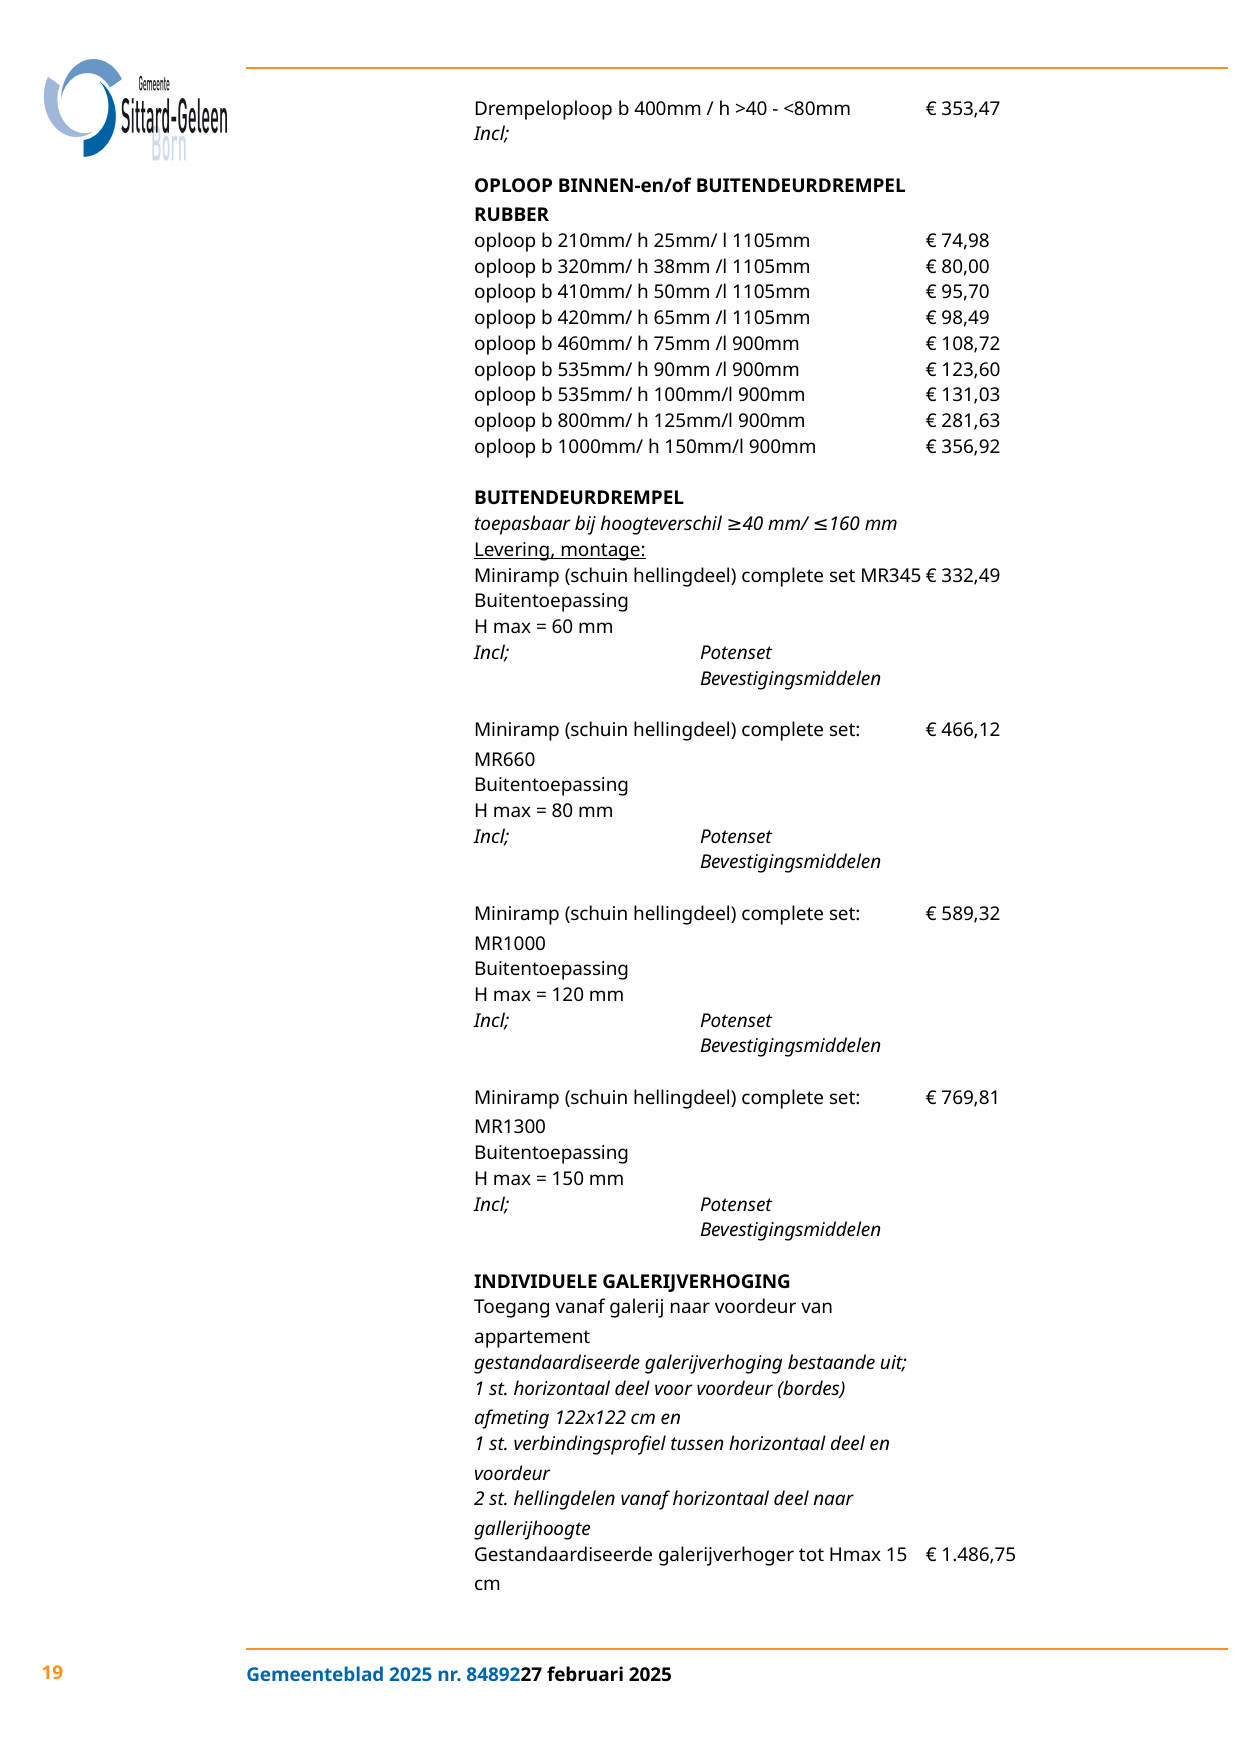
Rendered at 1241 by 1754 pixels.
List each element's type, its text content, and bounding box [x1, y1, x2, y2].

table_cell [248, 408, 474, 433]
table_cell [926, 874, 1152, 900]
table_cell [926, 510, 1152, 536]
table_cell [248, 1294, 474, 1349]
table_cell oploop b 410mm/ h 50mm /l 1105mm [474, 279, 926, 304]
table_cell [248, 1007, 474, 1033]
table_cell [248, 588, 474, 613]
table_cell [248, 1242, 474, 1268]
table_cell Bevestigingsmiddelen [700, 1033, 926, 1058]
table_cell oploop b 1000mm/ h 150mm/l 900mm [474, 433, 926, 459]
table_cell € 769,81 [926, 1084, 1152, 1139]
table_cell [926, 690, 1152, 716]
table_cell [248, 955, 474, 981]
table_cell Gestandaardiseerde galerijverhoger tot Hmax 15 cm [474, 1541, 926, 1596]
table_cell [248, 433, 474, 459]
table_cell Miniramp (schuin hellingdeel) complete set MR345 [474, 562, 926, 587]
table_cell € 356,92 [926, 433, 1152, 459]
table_cell € 332,49 [926, 562, 1152, 587]
table_cell [248, 1217, 474, 1242]
table_cell [926, 588, 1152, 613]
table_cell [926, 1294, 1152, 1349]
table_cell € 108,72 [926, 330, 1152, 356]
table_cell Drempeloploop b 400mm / h >40 - <80mm [474, 95, 926, 121]
table_cell 1 st. horizontaal deel voor voordeur (bordes) afmeting 122x122 cm en [474, 1375, 926, 1430]
table_cell [248, 639, 474, 665]
table_cell [248, 1084, 474, 1139]
table_cell Buitentoepassing [474, 771, 926, 797]
table_cell Potenset [700, 1007, 926, 1033]
table_cell Levering, montage: [474, 536, 926, 562]
table_cell € 589,32 [926, 900, 1152, 955]
table_cell [248, 95, 474, 121]
table_cell [926, 771, 1152, 797]
table_cell H max = 60 mm [474, 613, 926, 639]
table_cell [926, 1165, 1152, 1191]
table_cell [926, 1375, 1152, 1430]
table_cell [248, 900, 474, 955]
table_cell [248, 665, 474, 690]
table_cell [926, 1139, 1152, 1165]
table_cell [926, 485, 1152, 510]
table_cell [248, 690, 474, 716]
table_cell oploop b 800mm/ h 125mm/l 900mm [474, 408, 926, 433]
table_cell [926, 1058, 1152, 1084]
table_cell [926, 1007, 1152, 1033]
table_cell [248, 1349, 474, 1375]
table_cell oploop b 320mm/ h 38mm /l 1105mm [474, 253, 926, 279]
table_cell [926, 459, 1152, 484]
table_cell [474, 146, 926, 172]
table_cell Toegang vanaf galerij naar voordeur van appartement [474, 1294, 926, 1349]
table_cell Potenset [700, 1191, 926, 1217]
table_cell [248, 356, 474, 382]
table_cell 2 st. hellingdelen vanaf horizontaal deel naar gallerijhoogte [474, 1485, 926, 1541]
table_cell INDIVIDUELE GALERIJVERHOGING [474, 1268, 926, 1294]
table_cell [926, 146, 1152, 172]
table_cell [926, 1485, 1152, 1541]
table_cell Potenset [700, 639, 926, 665]
table_cell Incl; [474, 121, 926, 146]
table_cell € 74,98 [926, 227, 1152, 253]
table_cell toepasbaar bij hoogteverschil ≥40 mm/ ≤160 mm [474, 510, 926, 536]
table_cell [248, 1485, 474, 1541]
table_cell oploop b 210mm/ h 25mm/ l 1105mm [474, 227, 926, 253]
table_cell [926, 1242, 1152, 1268]
table_cell [248, 172, 474, 227]
table_cell [248, 1165, 474, 1191]
table_cell [926, 613, 1152, 639]
table_cell [926, 955, 1152, 981]
table_cell H max = 150 mm [474, 1165, 926, 1191]
table_cell [926, 1033, 1152, 1058]
table_cell [248, 485, 474, 510]
table_cell [926, 981, 1152, 1007]
table_cell [926, 1430, 1152, 1485]
table_cell OPLOOP BINNEN-en/of BUITENDEURDREMPEL RUBBER [474, 172, 926, 227]
table_cell [248, 382, 474, 407]
table_cell [248, 1375, 474, 1430]
table_cell oploop b 535mm/ h 90mm /l 900mm [474, 356, 926, 382]
table_cell [248, 874, 474, 900]
table_cell [248, 536, 474, 562]
table_cell [248, 849, 474, 874]
table_cell € 80,00 [926, 253, 1152, 279]
table_cell [248, 1139, 474, 1165]
table_cell [248, 1058, 474, 1084]
table_cell [926, 1349, 1152, 1375]
table_cell € 95,70 [926, 279, 1152, 304]
table_cell Incl; [474, 823, 700, 849]
table_cell [248, 613, 474, 639]
table_cell [248, 562, 474, 587]
table_cell [248, 121, 474, 146]
table_cell [248, 716, 474, 771]
table_cell oploop b 420mm/ h 65mm /l 1105mm [474, 305, 926, 330]
table_cell Buitentoepassing [474, 955, 926, 981]
table_cell H max = 80 mm [474, 797, 926, 823]
table_cell [926, 1191, 1152, 1217]
table_cell oploop b 460mm/ h 75mm /l 900mm [474, 330, 926, 356]
table_cell Bevestigingsmiddelen [700, 665, 926, 690]
table_cell [474, 1217, 700, 1242]
table_cell H max = 120 mm [474, 981, 926, 1007]
table_cell Incl; [474, 639, 700, 665]
table_cell [248, 1033, 474, 1058]
table_cell Incl; [474, 1007, 700, 1033]
table_cell Buitentoepassing [474, 588, 926, 613]
table_cell Bevestigingsmiddelen [700, 849, 926, 874]
table_cell € 98,49 [926, 305, 1152, 330]
table_cell [926, 536, 1152, 562]
table_cell [926, 639, 1152, 665]
table_cell [248, 330, 474, 356]
table_cell [248, 823, 474, 849]
table_cell Miniramp (schuin hellingdeel) complete set: MR660 [474, 716, 926, 771]
table_cell [474, 1033, 700, 1058]
table_cell [248, 1191, 474, 1217]
table_cell € 123,60 [926, 356, 1152, 382]
table_cell [248, 771, 474, 797]
table_cell [926, 797, 1152, 823]
table_cell [474, 874, 926, 900]
table_cell [248, 1541, 474, 1596]
table_cell [248, 305, 474, 330]
table_cell [474, 665, 700, 690]
table_cell [248, 1430, 474, 1485]
table_cell € 466,12 [926, 716, 1152, 771]
table_cell Miniramp (schuin hellingdeel) complete set: MR1000 [474, 900, 926, 955]
table_cell [474, 1058, 926, 1084]
table_cell € 131,03 [926, 382, 1152, 407]
table_cell [926, 1268, 1152, 1294]
picture [41, 47, 231, 172]
table_cell [474, 690, 926, 716]
table_cell [926, 823, 1152, 849]
table_cell [248, 459, 474, 484]
table_cell BUITENDEURDREMPEL [474, 485, 926, 510]
table_cell 1 st. verbindingsprofiel tussen horizontaal deel en voordeur [474, 1430, 926, 1485]
table_cell [474, 849, 700, 874]
table_cell [248, 227, 474, 253]
table_cell [474, 459, 926, 484]
table_cell Bevestigingsmiddelen [700, 1217, 926, 1242]
table_cell Incl; [474, 1191, 700, 1217]
table_cell gestandaardiseerde galerijverhoging bestaande uit; [474, 1349, 926, 1375]
table_cell [474, 1242, 926, 1268]
table_cell [248, 797, 474, 823]
table_cell [248, 981, 474, 1007]
table_cell Buitentoepassing [474, 1139, 926, 1165]
table_cell [248, 510, 474, 536]
table_cell [926, 172, 1152, 227]
table_cell oploop b 535mm/ h 100mm/l 900mm [474, 382, 926, 407]
table_cell Potenset [700, 823, 926, 849]
table_cell [926, 121, 1152, 146]
table_cell Miniramp (schuin hellingdeel) complete set: MR1300 [474, 1084, 926, 1139]
table_cell [926, 849, 1152, 874]
table_cell € 353,47 [926, 95, 1152, 121]
table_cell € 1.486,75 [926, 1541, 1152, 1596]
table_cell [248, 1268, 474, 1294]
table_cell € 281,63 [926, 408, 1152, 433]
table_cell [926, 665, 1152, 690]
table_cell [248, 279, 474, 304]
table_cell [248, 253, 474, 279]
table_cell [248, 146, 474, 172]
table_cell [926, 1217, 1152, 1242]
